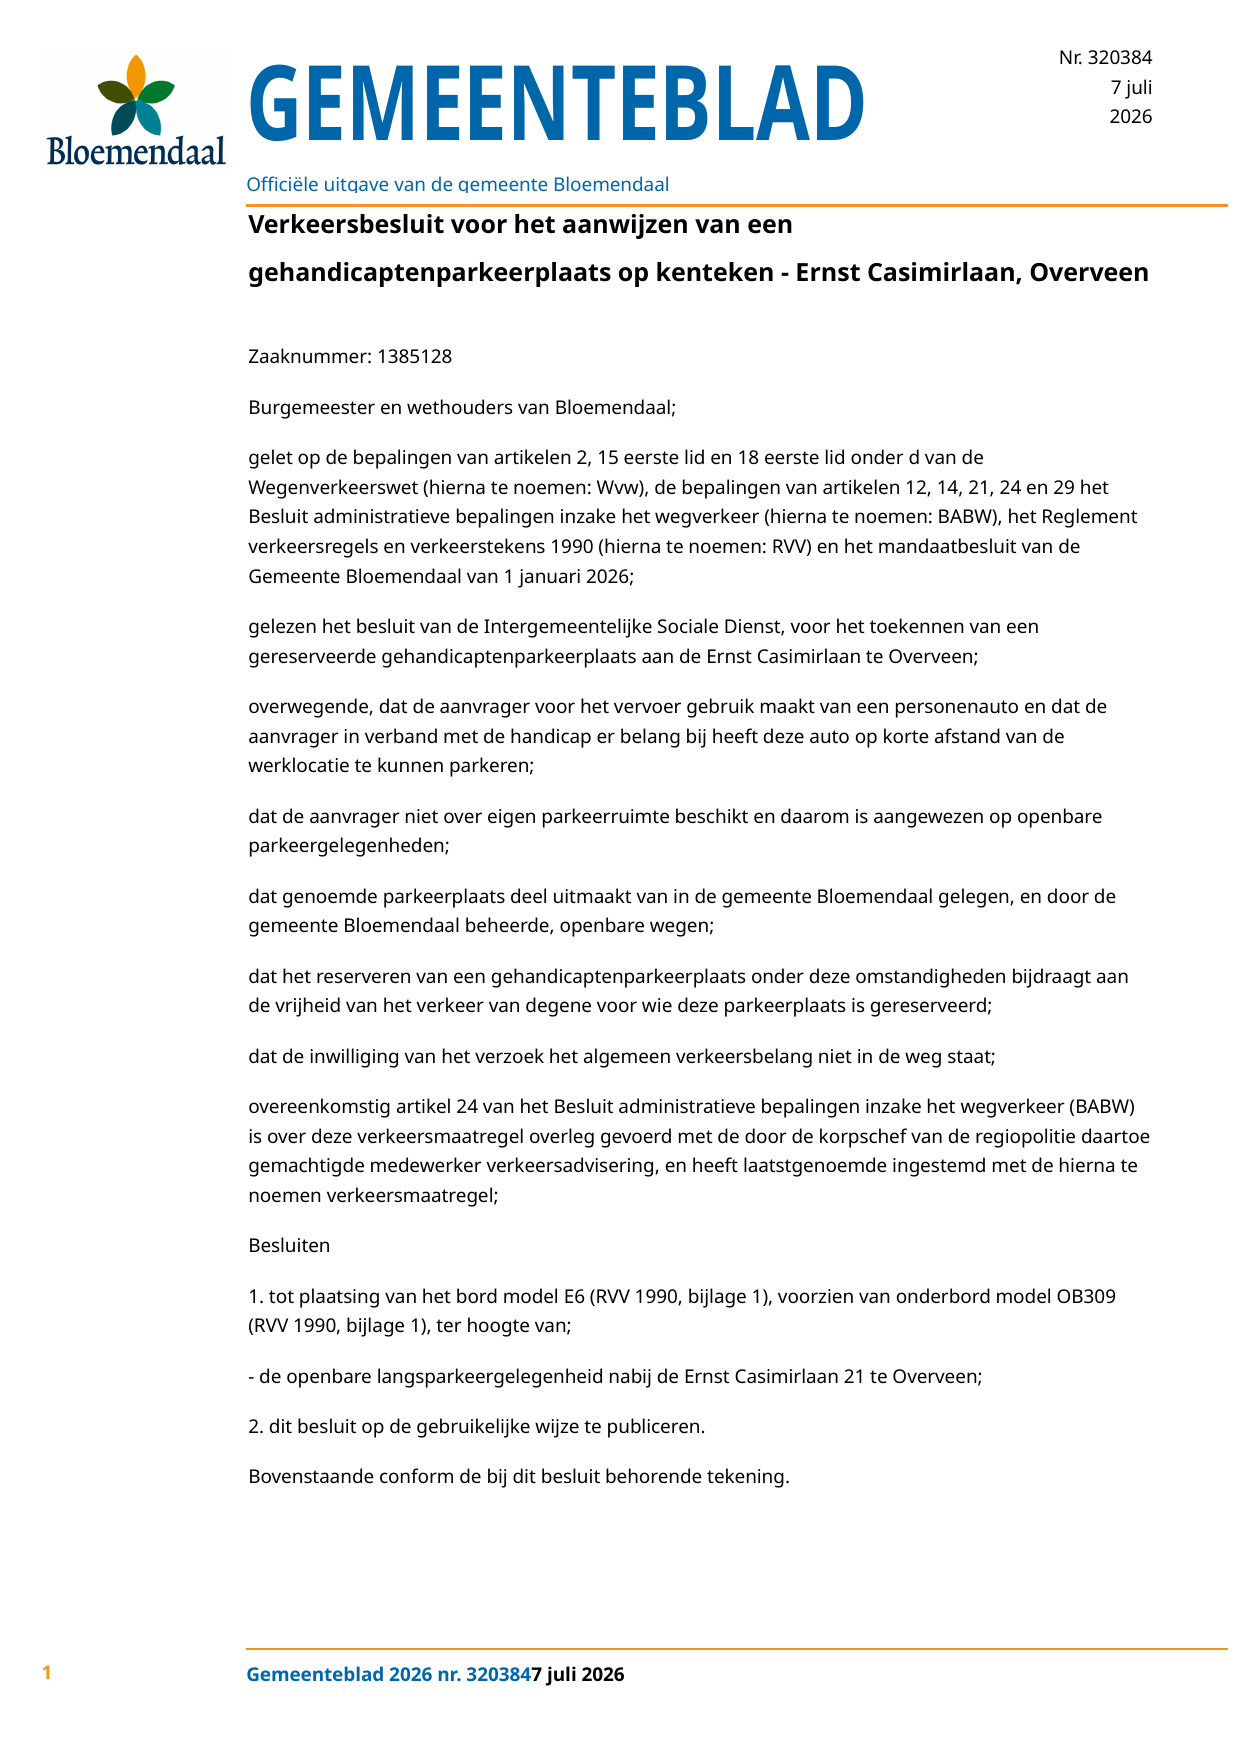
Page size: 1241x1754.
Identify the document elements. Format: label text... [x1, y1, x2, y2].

text Zaaknummer: 1385128 [248, 344, 1152, 369]
text 2. dit besluit op de gebruikelijke wijze te publiceren. [248, 1413, 1152, 1439]
picture [41, 47, 231, 172]
text gelezen het besluit van de Intergemeentelijke Sociale Dienst, voor het toekennen van een gereserveerde gehandicaptenparkeerplaats aan de Ernst Casimirlaan te Overveen; [248, 613, 1152, 668]
text - de openbare langsparkeergelegenheid nabij de Ernst Casimirlaan 21 te Overveen; [248, 1363, 1152, 1388]
text overeenkomstig artikel 24 van het Besluit administratieve bepalingen inzake het wegverkeer (BABW) is over deze verkeersmaatregel overleg gevoerd met de door de korpschef van de regiopolitie daartoe gemachtigde medewerker verkeersadvisering, en heeft laatstgenoemde ingestemd met de hierna te noemen verkeersmaatregel; [248, 1093, 1152, 1208]
text 1. tot plaatsing van het bord model E6 (RVV 1990, bijlage 1), voorzien van onderbord model OB309 (RVV 1990, bijlage 1), ter hoogte van; [248, 1283, 1152, 1338]
text dat het reserveren van een gehandicaptenparkeerplaats onder deze omstandigheden bijdraagt aan de vrijheid van het verkeer van degene voor wie deze parkeerplaats is gereserveerd; [248, 963, 1152, 1018]
text Verkeersbesluit voor het aanwijzen van een gehandicaptenparkeerplaats op kenteken - Ernst Casimirlaan, Overveen [248, 207, 1152, 288]
text gelet op de bepalingen van artikelen 2, 15 eerste lid en 18 eerste lid onder d van de Wegenverkeerswet (hierna te noemen: Wvw), de bepalingen van artikelen 12, 14, 21, 24 en 29 het Besluit administratieve bepalingen inzake het wegverkeer (hierna te noemen: BABW), het Reglement verkeersregels en verkeerstekens 1990 (hierna te noemen: RVV) en het mandaatbesluit van de Gemeente Bloemendaal van 1 januari 2026; [248, 444, 1152, 588]
text Besluiten [248, 1232, 1152, 1258]
text Burgemeester en wethouders van Bloemendaal; [248, 394, 1152, 420]
text Bovenstaande conform de bij dit besluit behorende tekening. [248, 1464, 1152, 1489]
text overwegende, dat de aanvrager voor het vervoer gebruik maakt van een personenauto en dat de aanvrager in verband met de handicap er belang bij heeft deze auto op korte afstand van de werklocatie te kunnen parkeren; [248, 693, 1152, 778]
text dat de inwilliging van het verzoek het algemeen verkeersbelang niet in de weg staat; [248, 1043, 1152, 1068]
text dat de aanvrager niet over eigen parkeerruimte beschikt en daarom is aangewezen op openbare parkeergelegenheden; [248, 803, 1152, 858]
text dat genoemde parkeerplaats deel uitmaakt van in de gemeente Bloemendaal gelegen, en door de gemeente Bloemendaal beheerde, openbare wegen; [248, 883, 1152, 938]
